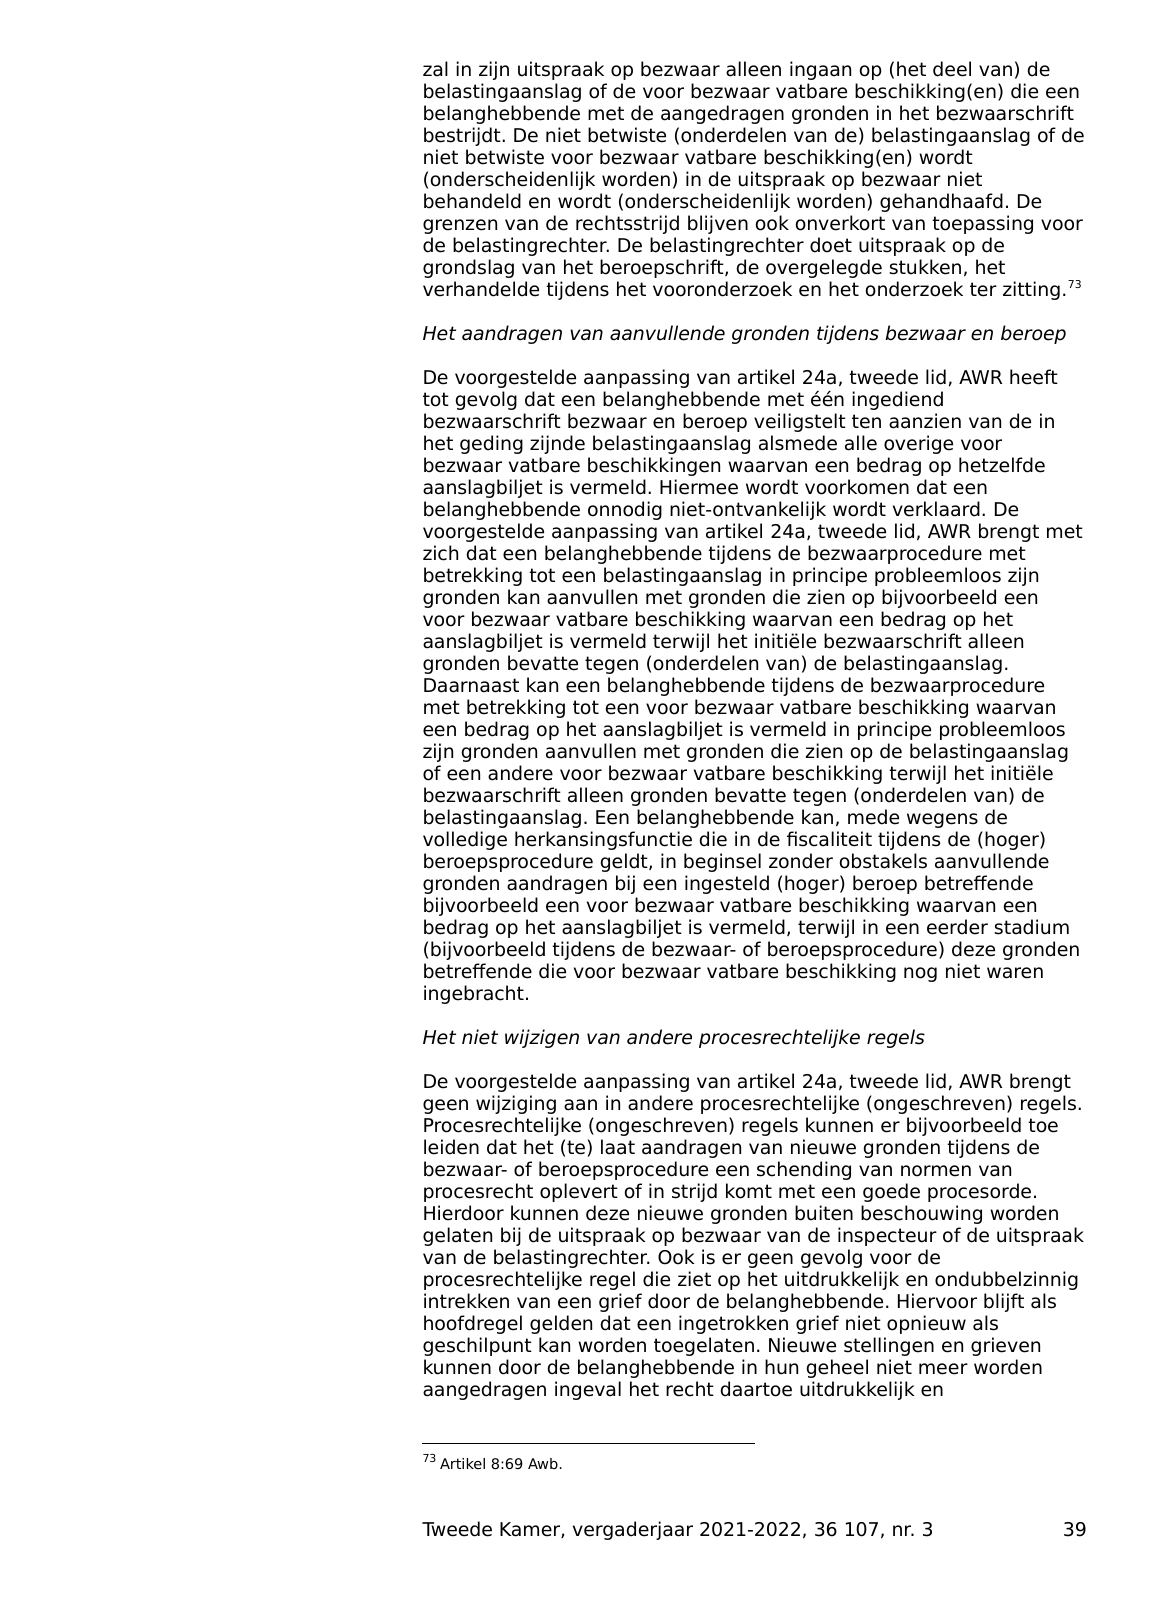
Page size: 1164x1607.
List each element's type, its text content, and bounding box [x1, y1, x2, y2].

subtitle Het niet wijzigen van andere procesrechtelijke regels [422, 1027, 1087, 1049]
text zal in zijn uitspraak op bezwaar alleen ingaan op (het deel van) de belastingaanslag of de voor bezwaar vatbare beschikking(en) die een belanghebbende met de aangedragen gronden in het bezwaarschrift bestrijdt. De niet betwiste (onderdelen van de) belastingaanslag of de niet betwiste voor bezwaar vatbare beschikking(en) wordt (onderscheidenlijk worden) in de uitspraak op bezwaar niet behandeld en wordt (onderscheidenlijk worden) gehandhaafd. De grenzen van de rechtsstrijd blijven ook onverkort van toepassing voor de belastingrechter. De belastingrechter doet uitspraak op de grondslag van het beroepschrift, de overgelegde stukken, het verhandelde tijdens het vooronderzoek en het onderzoek ter zitting. [422, 59, 1087, 301]
text De voorgestelde aanpassing van artikel 24a, tweede lid, AWR heeft tot gevolg dat een belanghebbende met één ingediend bezwaarschrift bezwaar en beroep veiligstelt ten aanzien van de in het geding zijnde belastingaanslag alsmede alle overige voor bezwaar vatbare beschikkingen waarvan een bedrag op hetzelfde aanslagbiljet is vermeld. Hiermee wordt voorkomen dat een belanghebbende onnodig niet-ontvankelijk wordt verklaard. De voorgestelde aanpassing van artikel 24a, tweede lid, AWR brengt met zich dat een belanghebbende tijdens de bezwaarprocedure met betrekking tot een belastingaanslag in principe probleemloos zijn gronden kan aanvullen met gronden die zien op bijvoorbeeld een voor bezwaar vatbare beschikking waarvan een bedrag op het aanslagbiljet is vermeld terwijl het initiële bezwaarschrift alleen gronden bevatte tegen (onderdelen van) de belastingaanslag. Daarnaast kan een belanghebbende tijdens de bezwaarprocedure met betrekking tot een voor bezwaar vatbare beschikking waarvan een bedrag op het aanslagbiljet is vermeld in principe probleemloos zijn gronden aanvullen met gronden die zien op de belastingaanslag of een andere voor bezwaar vatbare beschikking terwijl het initiële bezwaarschrift alleen gronden bevatte tegen (onderdelen van) de belastingaanslag. Een belanghebbende kan, mede wegens de volledige herkansingsfunctie die in de fiscaliteit tijdens de (hoger) beroepsprocedure geldt, in beginsel zonder obstakels aanvullende gronden aandragen bij een ingesteld (hoger) beroep betreffende bijvoorbeeld een voor bezwaar vatbare beschikking waarvan een bedrag op het aanslagbiljet is vermeld, terwijl in een eerder stadium (bijvoorbeeld tijdens de bezwaar- of beroepsprocedure) deze gronden betreffende die voor bezwaar vatbare beschikking nog niet waren ingebracht. [422, 367, 1087, 1004]
text Artikel 8:69 Awb. [422, 1452, 1087, 1474]
text De voorgestelde aanpassing van artikel 24a, tweede lid, AWR brengt geen wijziging aan in andere procesrechtelijke (ongeschreven) regels. Procesrechtelijke (ongeschreven) regels kunnen er bijvoorbeeld toe leiden dat het (te) laat aandragen van nieuwe gronden tijdens de bezwaar- of beroepsprocedure een schending van normen van procesrecht oplevert of in strijd komt met een goede procesorde. Hierdoor kunnen deze nieuwe gronden buiten beschouwing worden gelaten bij de uitspraak op bezwaar van de inspecteur of de uitspraak van de belastingrechter. Ook is er geen gevolg voor de procesrechtelijke regel die ziet op het uitdrukkelijk en ondubbelzinnig intrekken van een grief door de belanghebbende. Hiervoor blijft als hoofdregel gelden dat een ingetrokken grief niet opnieuw als geschilpunt kan worden toegelaten. Nieuwe stellingen en grieven kunnen door de belanghebbende in hun geheel niet meer worden aangedragen ingeval het recht daartoe uitdrukkelijk en [422, 1071, 1087, 1401]
subtitle Het aandragen van aanvullende gronden tijdens bezwaar en beroep [422, 323, 1087, 345]
